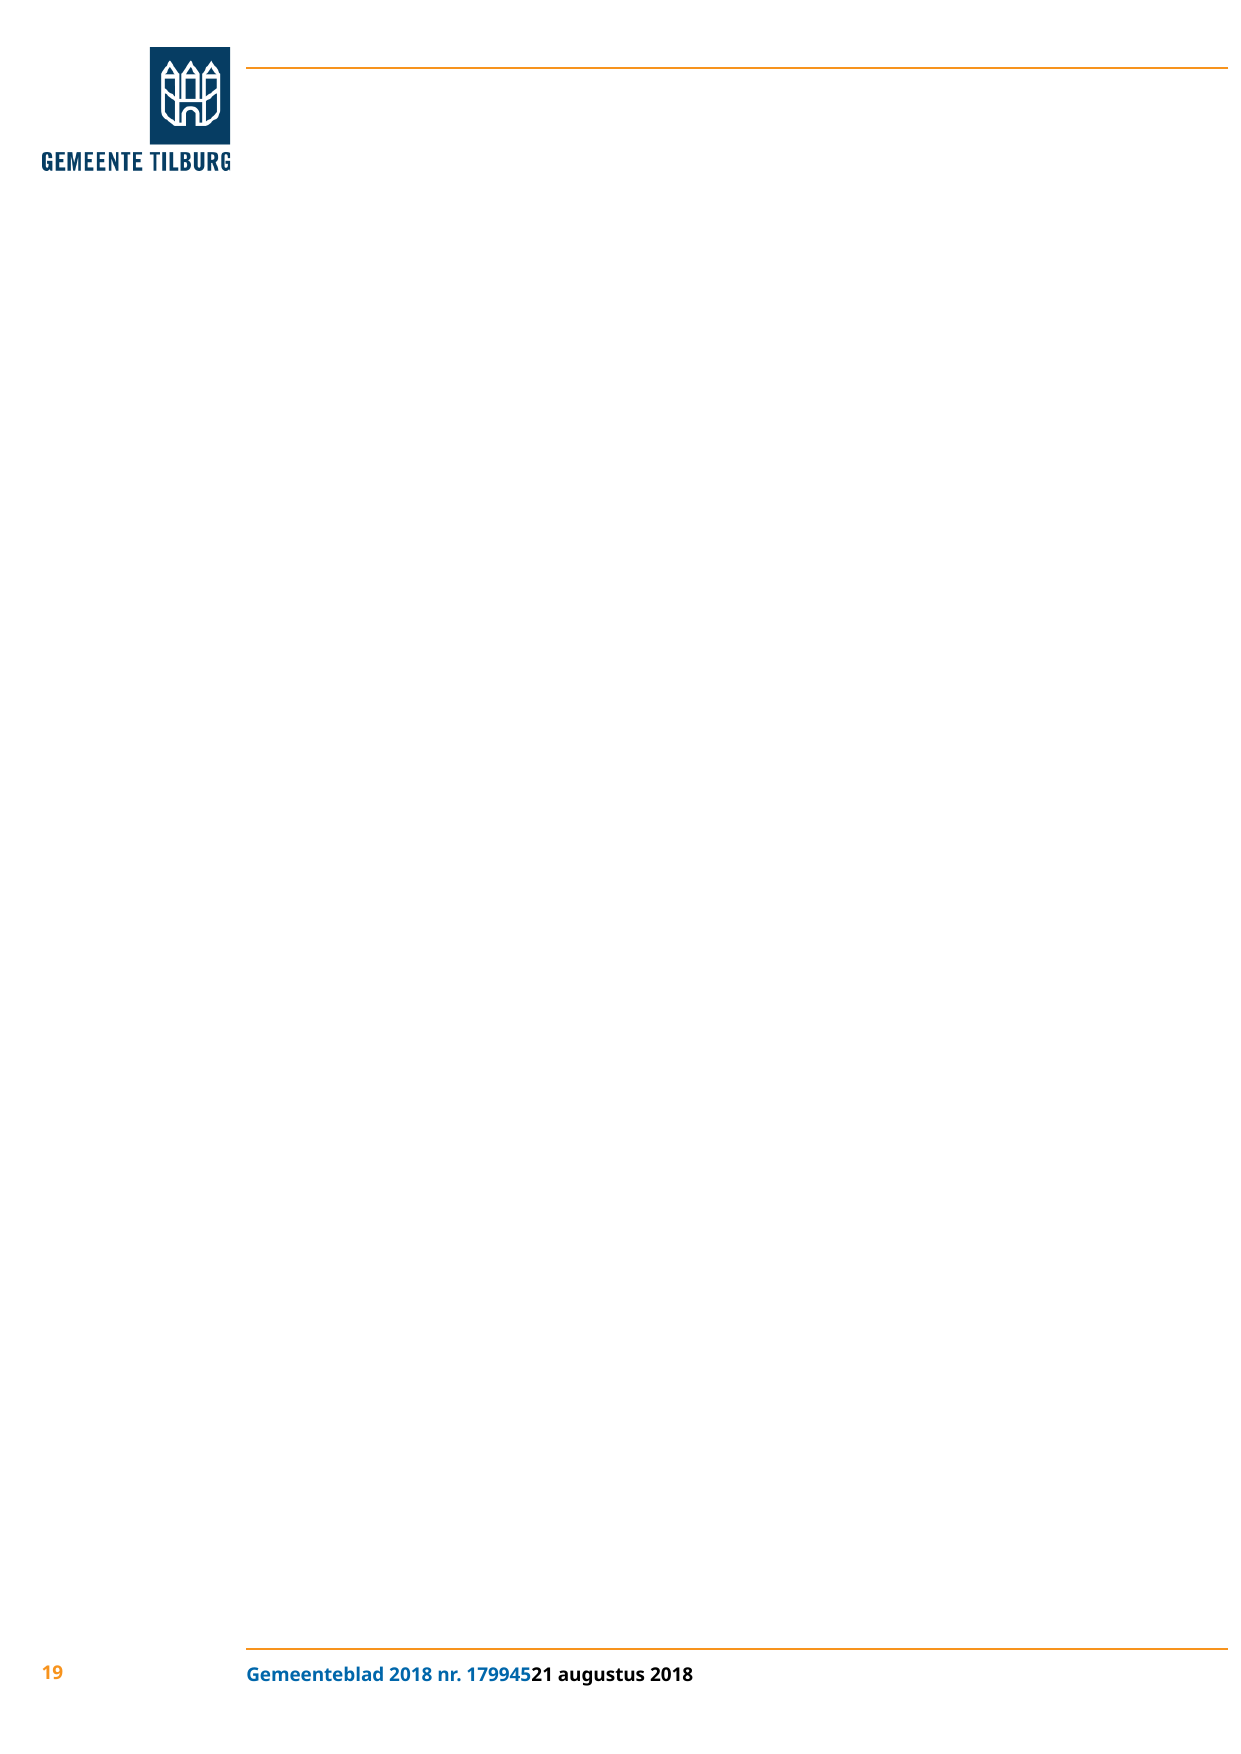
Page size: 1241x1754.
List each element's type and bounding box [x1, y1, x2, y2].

picture [41, 47, 231, 172]
